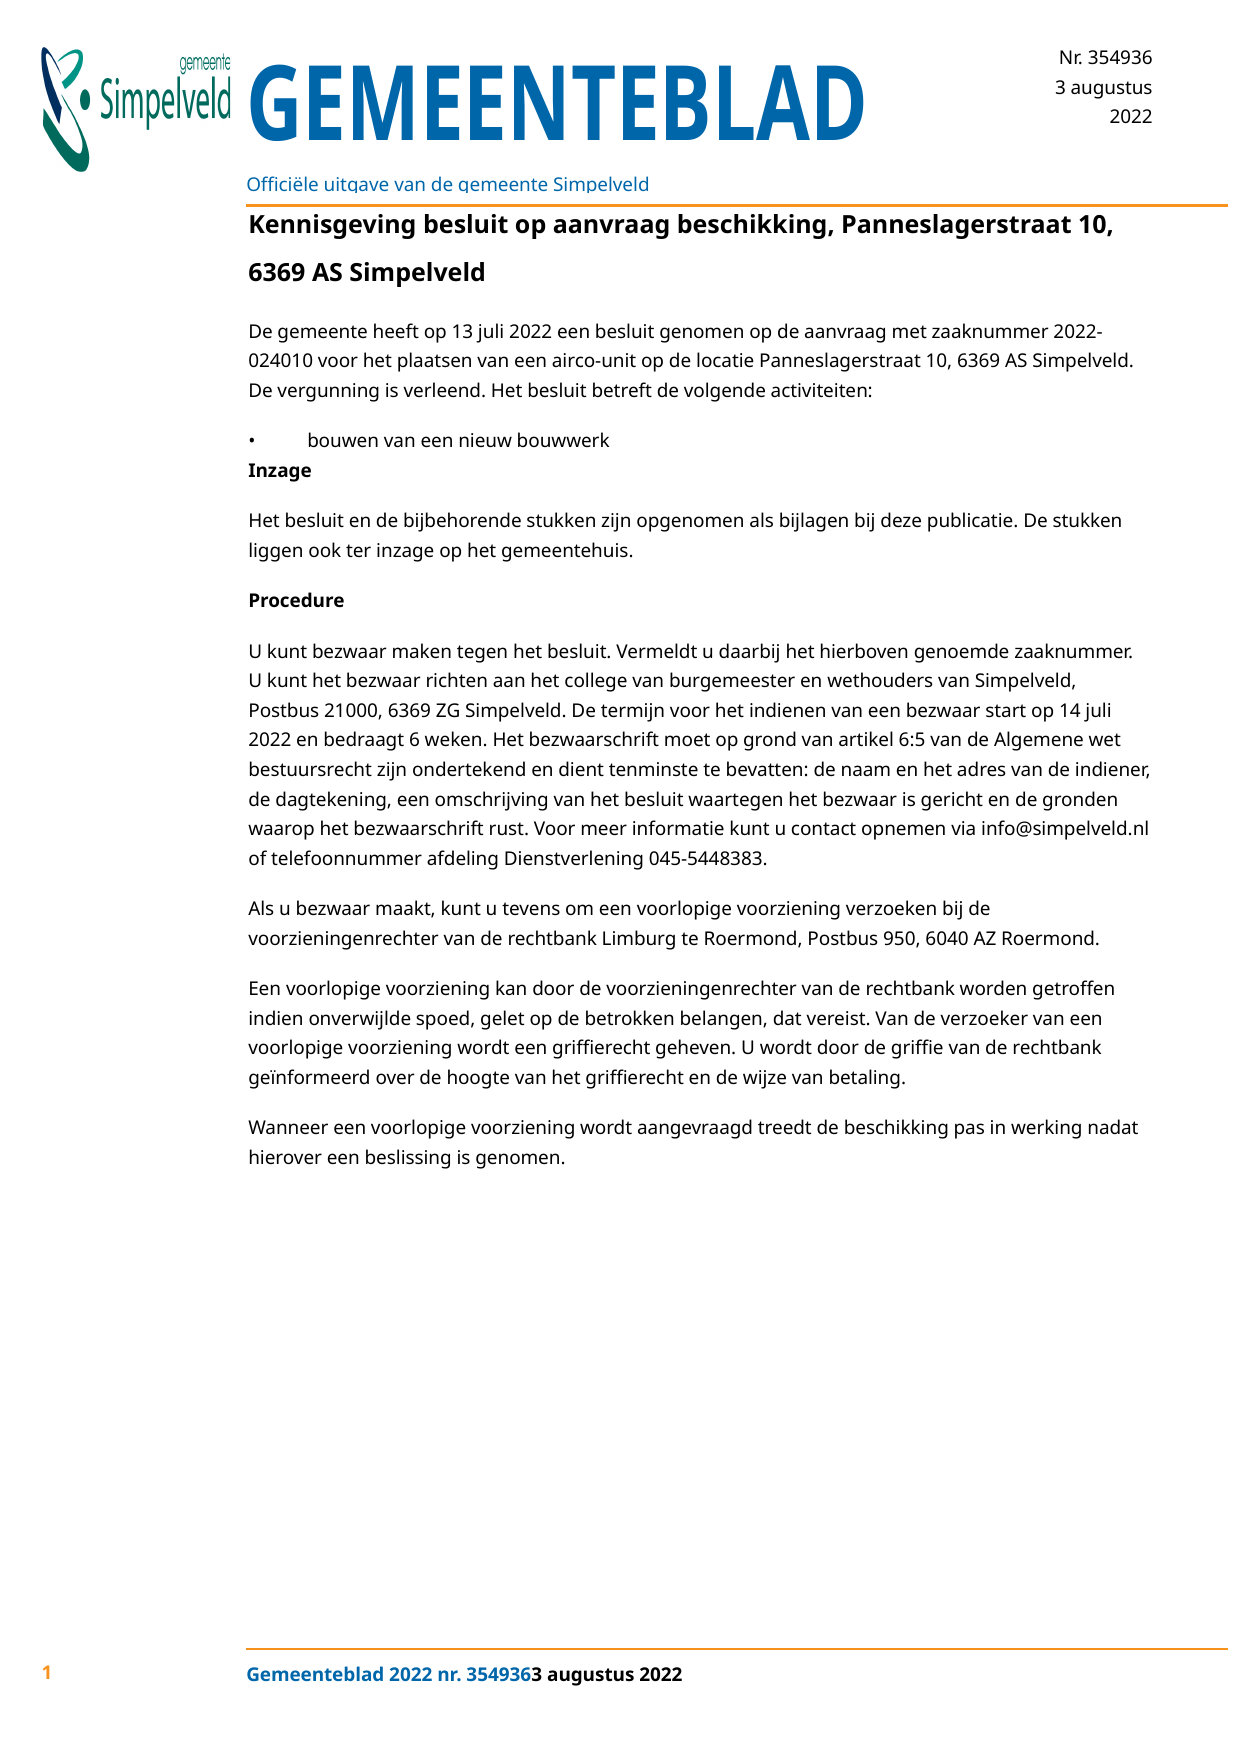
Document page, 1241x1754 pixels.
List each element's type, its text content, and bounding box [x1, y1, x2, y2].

text Als u bezwaar maakt, kunt u tevens om een voorlopige voorziening verzoeken bij de voorzieningenrechter van de rechtbank Limburg te Roermond, Postbus 950, 6040 AZ Roermond. [248, 895, 1152, 951]
text Wanneer een voorlopige voorziening wordt aangevraagd treedt de beschikking pas in werking nadat hierover een beslissing is genomen. [248, 1114, 1152, 1170]
text Het besluit en de bijbehorende stukken zijn opgenomen als bijlagen bij deze publicatie. De stukken liggen ook ter inzage op het gemeentehuis. [248, 507, 1152, 563]
text Inzage [248, 457, 1152, 483]
text Procedure [248, 587, 1152, 613]
list bouwen van een nieuw bouwwerk [248, 427, 1152, 453]
picture [41, 47, 231, 172]
text Een voorlopige voorziening kan door de voorzieningenrechter van de rechtbank worden getroffen indien onverwijlde spoed, gelet op de betrokken belangen, dat vereist. Van de verzoeker van een voorlopige voorziening wordt een griffierecht geheven. U wordt door de griffie van de rechtbank geïnformeerd over de hoogte van het griffierecht en de wijze van betaling. [248, 975, 1152, 1090]
text U kunt bezwaar maken tegen het besluit. Vermeldt u daarbij het hierboven genoemde zaaknummer. U kunt het bezwaar richten aan het college van burgemeester en wethouders van Simpelveld, Postbus 21000, 6369 ZG Simpelveld. De termijn voor het indienen van een bezwaar start op 14 juli 2022 en bedraagt 6 weken. Het bezwaarschrift moet op grond van artikel 6:5 van de Algemene wet bestuursrecht zijn ondertekend en dient tenminste te bevatten: de naam en het adres van de indiener, de dagtekening, een omschrijving van het besluit waartegen het bezwaar is gericht en de gronden waarop het bezwaarschrift rust. Voor meer informatie kunt u contact opnemen via info@simpelveld.nl of telefoonnummer afdeling Dienstverlening 045-5448383. [248, 638, 1152, 871]
text Kennisgeving besluit op aanvraag beschikking, Panneslagerstraat 10, 6369 AS Simpelveld [248, 207, 1152, 288]
text De gemeente heeft op 13 juli 2022 een besluit genomen op de aanvraag met zaaknummer 2022-024010 voor het plaatsen van een airco-unit op de locatie Panneslagerstraat 10, 6369 AS Simpelveld. De vergunning is verleend. Het besluit betreft de volgende activiteiten: [248, 318, 1152, 403]
